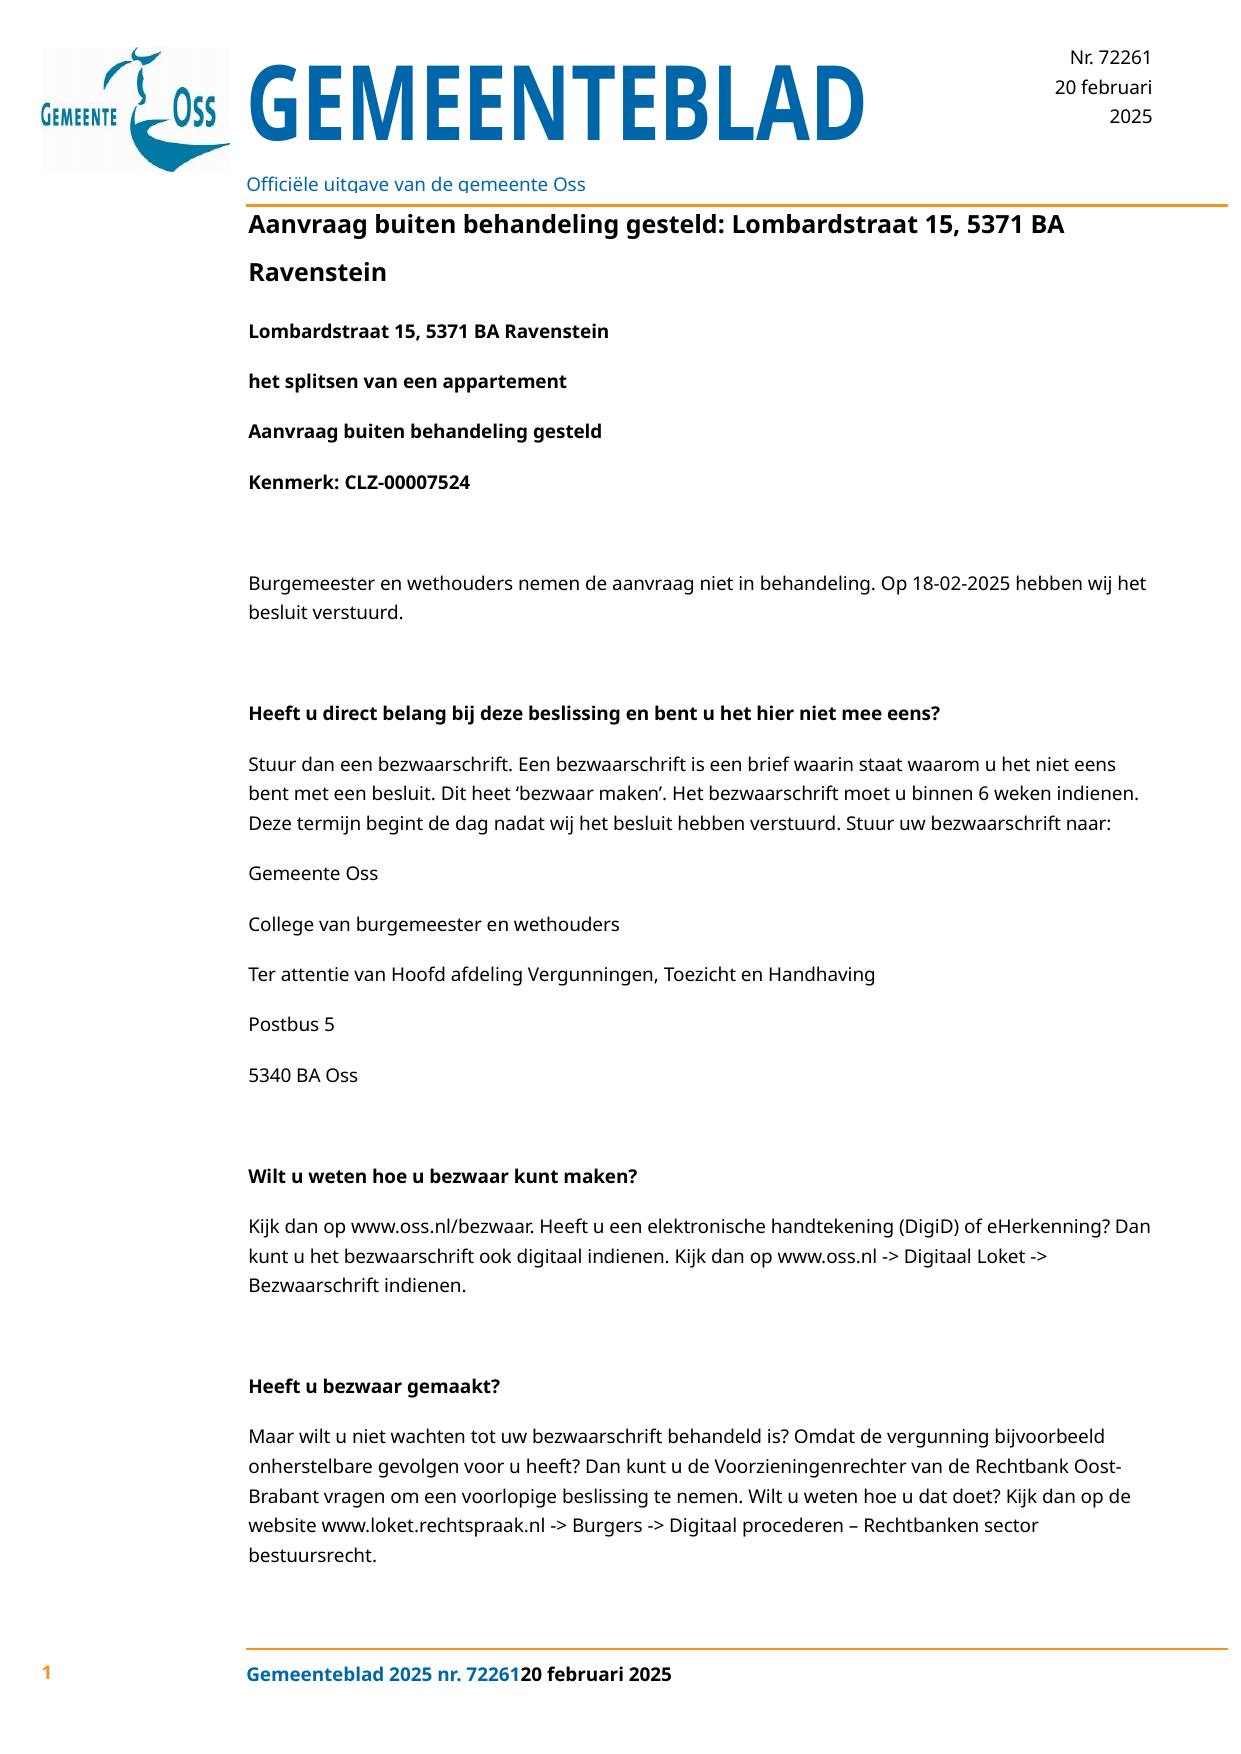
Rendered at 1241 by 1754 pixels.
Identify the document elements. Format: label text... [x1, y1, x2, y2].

text Aanvraag buiten behandeling gesteld: Lombardstraat 15, 5371 BA Ravenstein [248, 207, 1152, 288]
text Kijk dan op www.oss.nl/bezwaar. Heeft u een elektronische handtekening (DigiD) of eHerkenning? Dan kunt u het bezwaarschrift ook digitaal indienen. Kijk dan op www.oss.nl -> Digitaal Loket -> Bezwaarschrift indienen. [248, 1213, 1152, 1298]
text Heeft u direct belang bij deze beslissing en bent u het hier niet mee eens? [248, 700, 1152, 726]
text Postbus 5 [248, 1012, 1152, 1037]
text Gemeente Oss [248, 860, 1152, 886]
text Wilt u weten hoe u bezwaar kunt maken? [248, 1163, 1152, 1189]
text College van burgemeester en wethouders [248, 911, 1152, 937]
picture [41, 47, 231, 172]
text het splitsen van een appartement [248, 368, 1152, 394]
text Maar wilt u niet wachten tot uw bezwaarschrift behandeld is? Omdat de vergunning bijvoorbeeld onherstelbare gevolgen voor u heeft? Dan kunt u de Voorzieningenrechter van de Rechtbank Oost-Brabant vragen om een voorlopige beslissing te nemen. Wilt u weten hoe u dat doet? Kijk dan op de website www.loket.rechtspraak.nl -> Burgers -> Digitaal procederen – Rechtbanken sector bestuursrecht. [248, 1424, 1152, 1568]
text Heeft u bezwaar gemaakt? [248, 1373, 1152, 1399]
text Kenmerk: CLZ-00007524 [248, 469, 1152, 495]
text Ter attentie van Hoofd afdeling Vergunningen, Toezicht en Handhaving [248, 961, 1152, 987]
text Burgemeester en wethouders nemen de aanvraag niet in behandeling. Op 18-02-2025 hebben wij het besluit verstuurd. [248, 570, 1152, 625]
text Stuur dan een bezwaarschrift. Een bezwaarschrift is een brief waarin staat waarom u het niet eens bent met een besluit. Dit heet ‘bezwaar maken’. Het bezwaarschrift moet u binnen 6 weken indienen. Deze termijn begint de dag nadat wij het besluit hebben verstuurd. Stuur uw bezwaarschrift naar: [248, 751, 1152, 836]
text Lombardstraat 15, 5371 BA Ravenstein [248, 318, 1152, 344]
text 5340 BA Oss [248, 1062, 1152, 1088]
text Aanvraag buiten behandeling gesteld [248, 419, 1152, 444]
